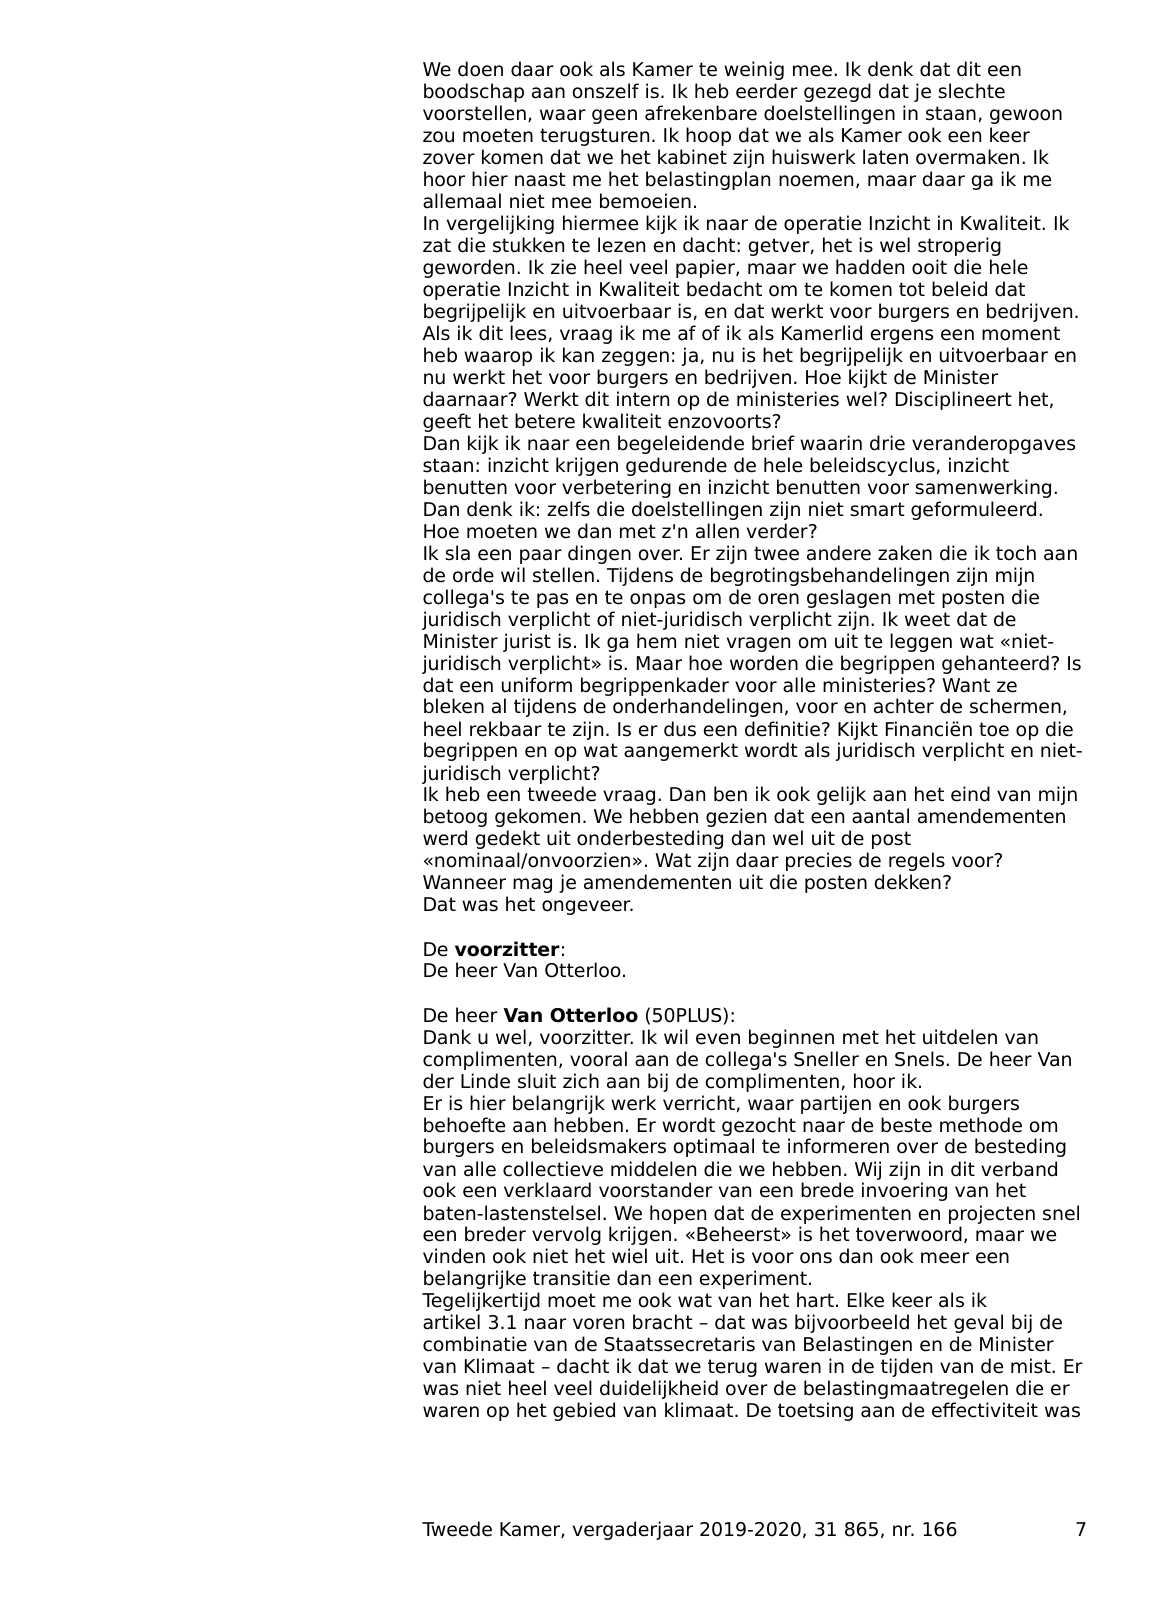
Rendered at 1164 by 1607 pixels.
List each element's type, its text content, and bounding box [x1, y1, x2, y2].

text Ik heb een tweede vraag. Dan ben ik ook gelijk aan het eind van mijn betoog gekomen. We hebben gezien dat een aantal amendementen werd gedekt uit onderbesteding dan wel uit de post «nominaal/onvoorzien». Wat zijn daar precies de regels voor? Wanneer mag je amendementen uit die posten dekken? [422, 784, 1087, 894]
text We doen daar ook als Kamer te weinig mee. Ik denk dat dit een boodschap aan onszelf is. Ik heb eerder gezegd dat je slechte voorstellen, waar geen afrekenbare doelstellingen in staan, gewoon zou moeten terugsturen. Ik hoop dat we als Kamer ook een keer zover komen dat we het kabinet zijn huiswerk laten overmaken. Ik hoor hier naast me het belastingplan noemen, maar daar ga ik me allemaal niet mee bemoeien. [422, 59, 1087, 213]
text In vergelijking hiermee kijk ik naar de operatie Inzicht in Kwaliteit. Ik zat die stukken te lezen en dacht: getver, het is wel stroperig geworden. Ik zie heel veel papier, maar we hadden ooit die hele operatie Inzicht in Kwaliteit bedacht om te komen tot beleid dat begrijpelijk en uitvoerbaar is, en dat werkt voor burgers en bedrijven. Als ik dit lees, vraag ik me af of ik als Kamerlid ergens een moment heb waarop ik kan zeggen: ja, nu is het begrijpelijk en uitvoerbaar en nu werkt het voor burgers en bedrijven. Hoe kijkt de Minister daarnaar? Werkt dit intern op de ministeries wel? Disciplineert het, geeft het betere kwaliteit enzovoorts? [422, 213, 1087, 433]
text De heer Van Otterloo (50PLUS): [422, 1004, 1087, 1027]
text Tegelijkertijd moet me ook wat van het hart. Elke keer als ik artikel 3.1 naar voren bracht – dat was bijvoorbeeld het geval bij de combinatie van de Staatssecretaris van Belastingen en de Minister van Klimaat – dacht ik dat we terug waren in de tijden van de mist. Er was niet heel veel duidelijkheid over de belastingmaatregelen die er waren op het gebied van klimaat. De toetsing aan de effectiviteit was [422, 1290, 1087, 1422]
text De heer Van Otterloo. [422, 960, 1087, 982]
text Er is hier belangrijk werk verricht, waar partijen en ook burgers behoefte aan hebben. Er wordt gezocht naar de beste methode om burgers en beleidsmakers optimaal te informeren over de besteding van alle collectieve middelen die we hebben. Wij zijn in dit verband ook een verklaard voorstander van een brede invoering van het baten-lastenstelsel. We hopen dat de experimenten en projecten snel een breder vervolg krijgen. «Beheerst» is het toverwoord, maar we vinden ook niet het wiel uit. Het is voor ons dan ook meer een belangrijke transitie dan een experiment. [422, 1092, 1087, 1290]
text Dank u wel, voorzitter. Ik wil even beginnen met het uitdelen van complimenten, vooral aan de collega's Sneller en Snels. De heer Van der Linde sluit zich aan bij de complimenten, hoor ik. [422, 1027, 1087, 1092]
text Ik sla een paar dingen over. Er zijn twee andere zaken die ik toch aan de orde wil stellen. Tijdens de begrotingsbehandelingen zijn mijn collega's te pas en te onpas om de oren geslagen met posten die juridisch verplicht of niet-juridisch verplicht zijn. Ik weet dat de Minister jurist is. Ik ga hem niet vragen om uit te leggen wat «niet-juridisch verplicht» is. Maar hoe worden die begrippen gehanteerd? Is dat een uniform begrippenkader voor alle ministeries? Want ze bleken al tijdens de onderhandelingen, voor en achter de schermen, heel rekbaar te zijn. Is er dus een definitie? Kijkt Financiën toe op die begrippen en op wat aangemerkt wordt als juridisch verplicht en niet-juridisch verplicht? [422, 543, 1087, 784]
text Dat was het ongeveer. [422, 894, 1087, 916]
text De voorzitter: [422, 938, 1087, 960]
text Dan kijk ik naar een begeleidende brief waarin drie veranderopgaves staan: inzicht krijgen gedurende de hele beleidscyclus, inzicht benutten voor verbetering en inzicht benutten voor samenwerking. Dan denk ik: zelfs die doelstellingen zijn niet smart geformuleerd. Hoe moeten we dan met z'n allen verder? [422, 433, 1087, 543]
